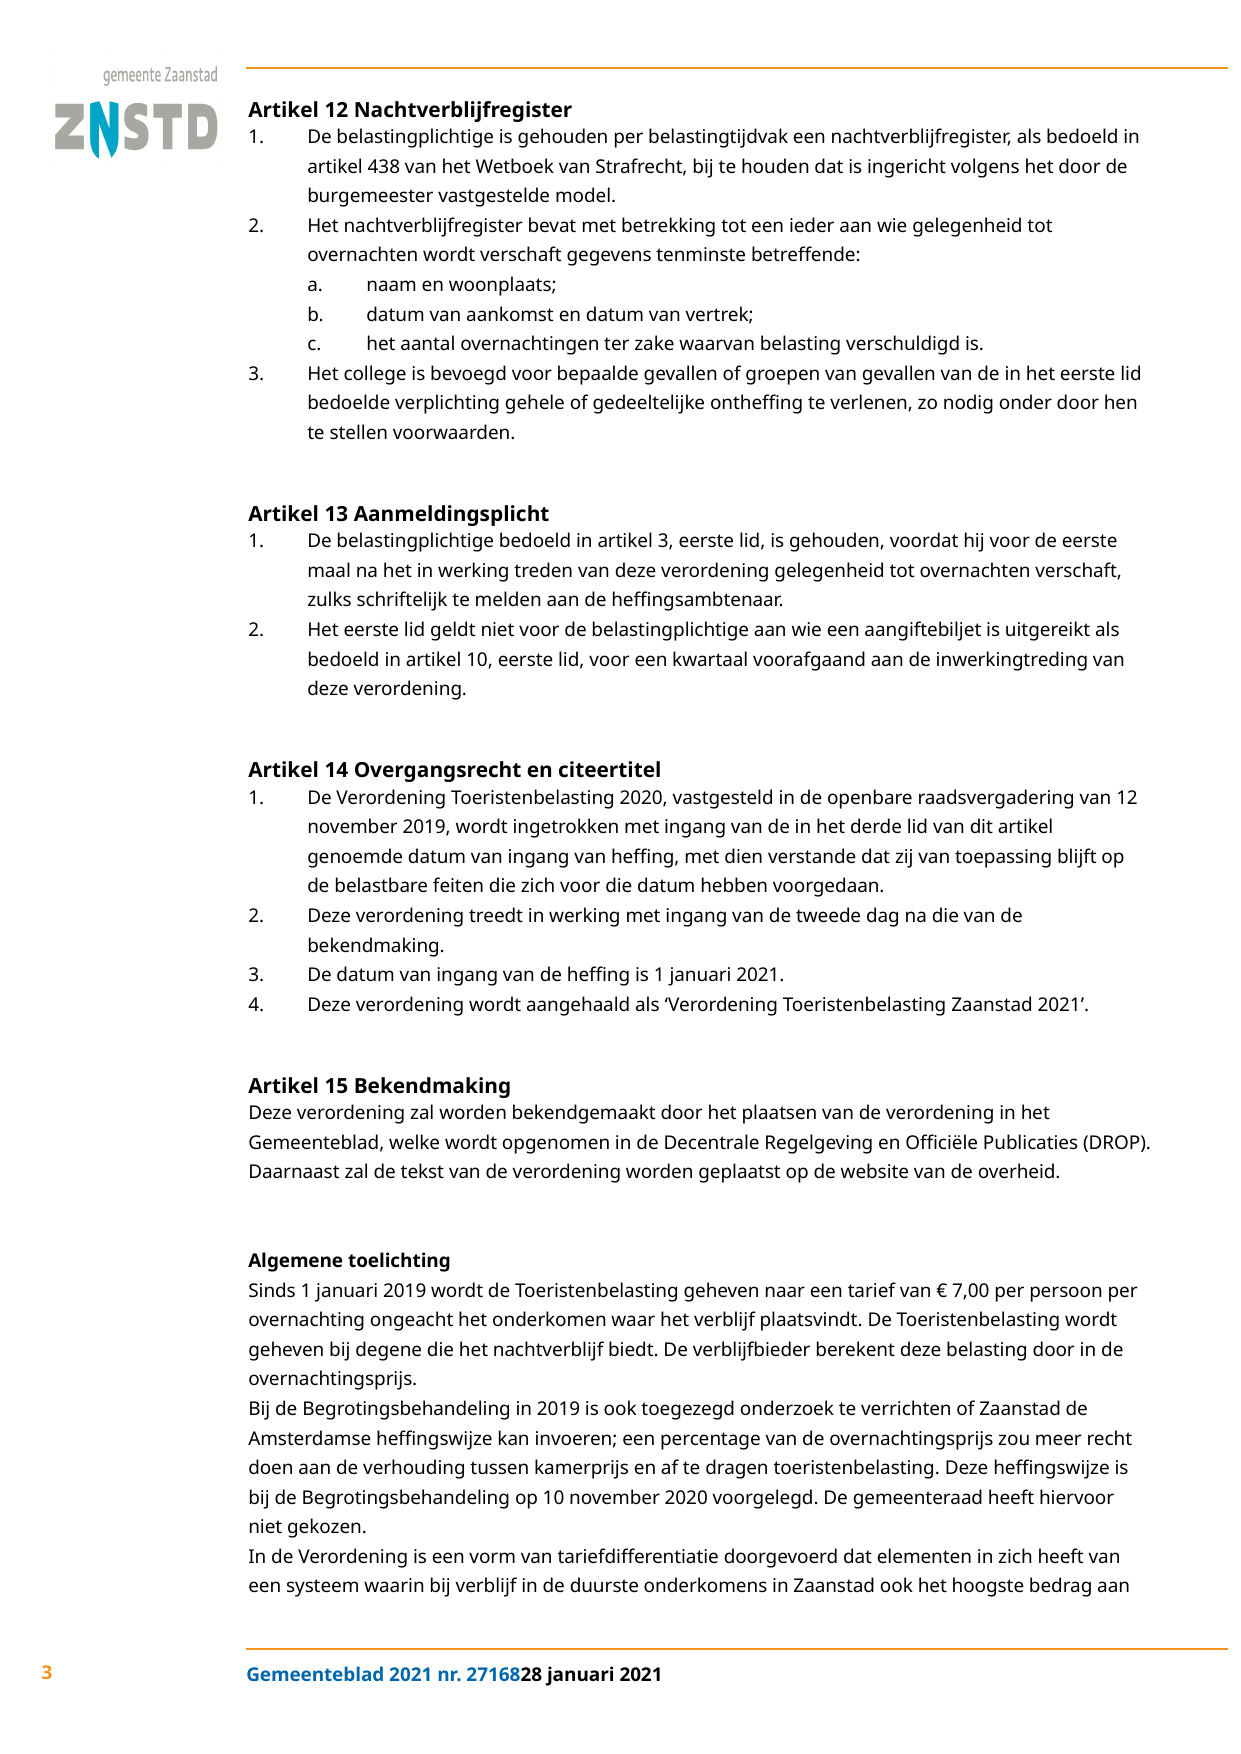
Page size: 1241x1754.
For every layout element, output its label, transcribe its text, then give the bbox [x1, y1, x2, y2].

picture [41, 47, 231, 172]
text Sinds 1 januari 2019 wordt de Toeristenbelasting geheven naar een tarief van € 7,00 per persoon per overnachting ongeacht het onderkomen waar het verblijf plaatsvindt. De Toeristenbelasting wordt geheven bij degene die het nachtverblijf biedt. De verblijfbieder berekent deze belasting door in de overnachtingsprijs. [248, 1277, 1152, 1391]
list De belastingplichtige bedoeld in artikel 3, eerste lid, is gehouden, voordat hij voor de eerste maal na het in werking treden van deze verordening gelegenheid tot overnachten verschaft, zulks schriftelijk te melden aan de heffingsambtenaar. [248, 527, 1152, 612]
list het aantal overnachtingen ter zake waarvan belasting verschuldigd is. [307, 330, 1152, 356]
list De belastingplichtige is gehouden per belastingtijdvak een nachtverblijfregister, als bedoeld in artikel 438 van het Wetboek van Strafrecht, bij te houden dat is ingericht volgens het door de burgemeester vastgestelde model. [248, 123, 1152, 208]
list Het eerste lid geldt niet voor de belastingplichtige aan wie een aangiftebiljet is uitgereikt als bedoeld in artikel 10, eerste lid, voor een kwartaal voorafgaand aan de inwerkingtreding van deze verordening. [248, 616, 1152, 701]
list De Verordening Toeristenbelasting 2020, vastgesteld in de openbare raadsvergadering van 12 november 2019, wordt ingetrokken met ingang van de in het derde lid van dit artikel genoemde datum van ingang van heffing, met dien verstande dat zij van toepassing blijft op de belastbare feiten die zich voor die datum hebben voorgedaan. [248, 784, 1152, 898]
list Het nachtverblijfregister bevat met betrekking tot een ieder aan wie gelegenheid tot overnachten wordt verschaft gegevens tenminste betreffende: [248, 212, 1152, 267]
list Het college is bevoegd voor bepaalde gevallen of groepen van gevallen van de in het eerste lid bedoelde verplichting gehele of gedeeltelijke ontheffing te verlenen, zo nodig onder door hen te stellen voorwaarden. [248, 360, 1152, 445]
text Artikel 15 Bekendmaking [248, 1071, 1152, 1099]
text Artikel 13 Aanmeldingsplicht [248, 499, 1152, 527]
text In de Verordening is een vorm van tariefdifferentiatie doorgevoerd dat elementen in zich heeft van een systeem waarin bij verblijf in de duurste onderkomens in Zaanstad ook het hoogste bedrag aan [248, 1543, 1152, 1598]
list Deze verordening wordt aangehaald als ‘Verordening Toeristenbelasting Zaanstad 2021’. [248, 991, 1152, 1017]
list De datum van ingang van de heffing is 1 januari 2021. [248, 961, 1152, 987]
text Algemene toelichting [248, 1247, 1152, 1273]
text Artikel 12 Nachtverblijfregister [248, 95, 1152, 123]
list Deze verordening treedt in werking met ingang van de tweede dag na die van de bekendmaking. [248, 902, 1152, 957]
list naam en woonplaats; [307, 271, 1152, 297]
text Deze verordening zal worden bekendgemaakt door het plaatsen van de verordening in het Gemeenteblad, welke wordt opgenomen in de Decentrale Regelgeving en Officiële Publicaties (DROP). Daarnaast zal de tekst van de verordening worden geplaatst op de website van de overheid. [248, 1099, 1152, 1184]
list datum van aankomst en datum van vertrek; [307, 301, 1152, 326]
text Artikel 14 Overgangsrecht en citeertitel [248, 755, 1152, 784]
text Bij de Begrotingsbehandeling in 2019 is ook toegezegd onderzoek te verrichten of Zaanstad de Amsterdamse heffingswijze kan invoeren; een percentage van de overnachtingsprijs zou meer recht doen aan de verhouding tussen kamerprijs en af te dragen toeristenbelasting. Deze heffingswijze is bij de Begrotingsbehandeling op 10 november 2020 voorgelegd. De gemeenteraad heeft hiervoor niet gekozen. [248, 1395, 1152, 1539]
